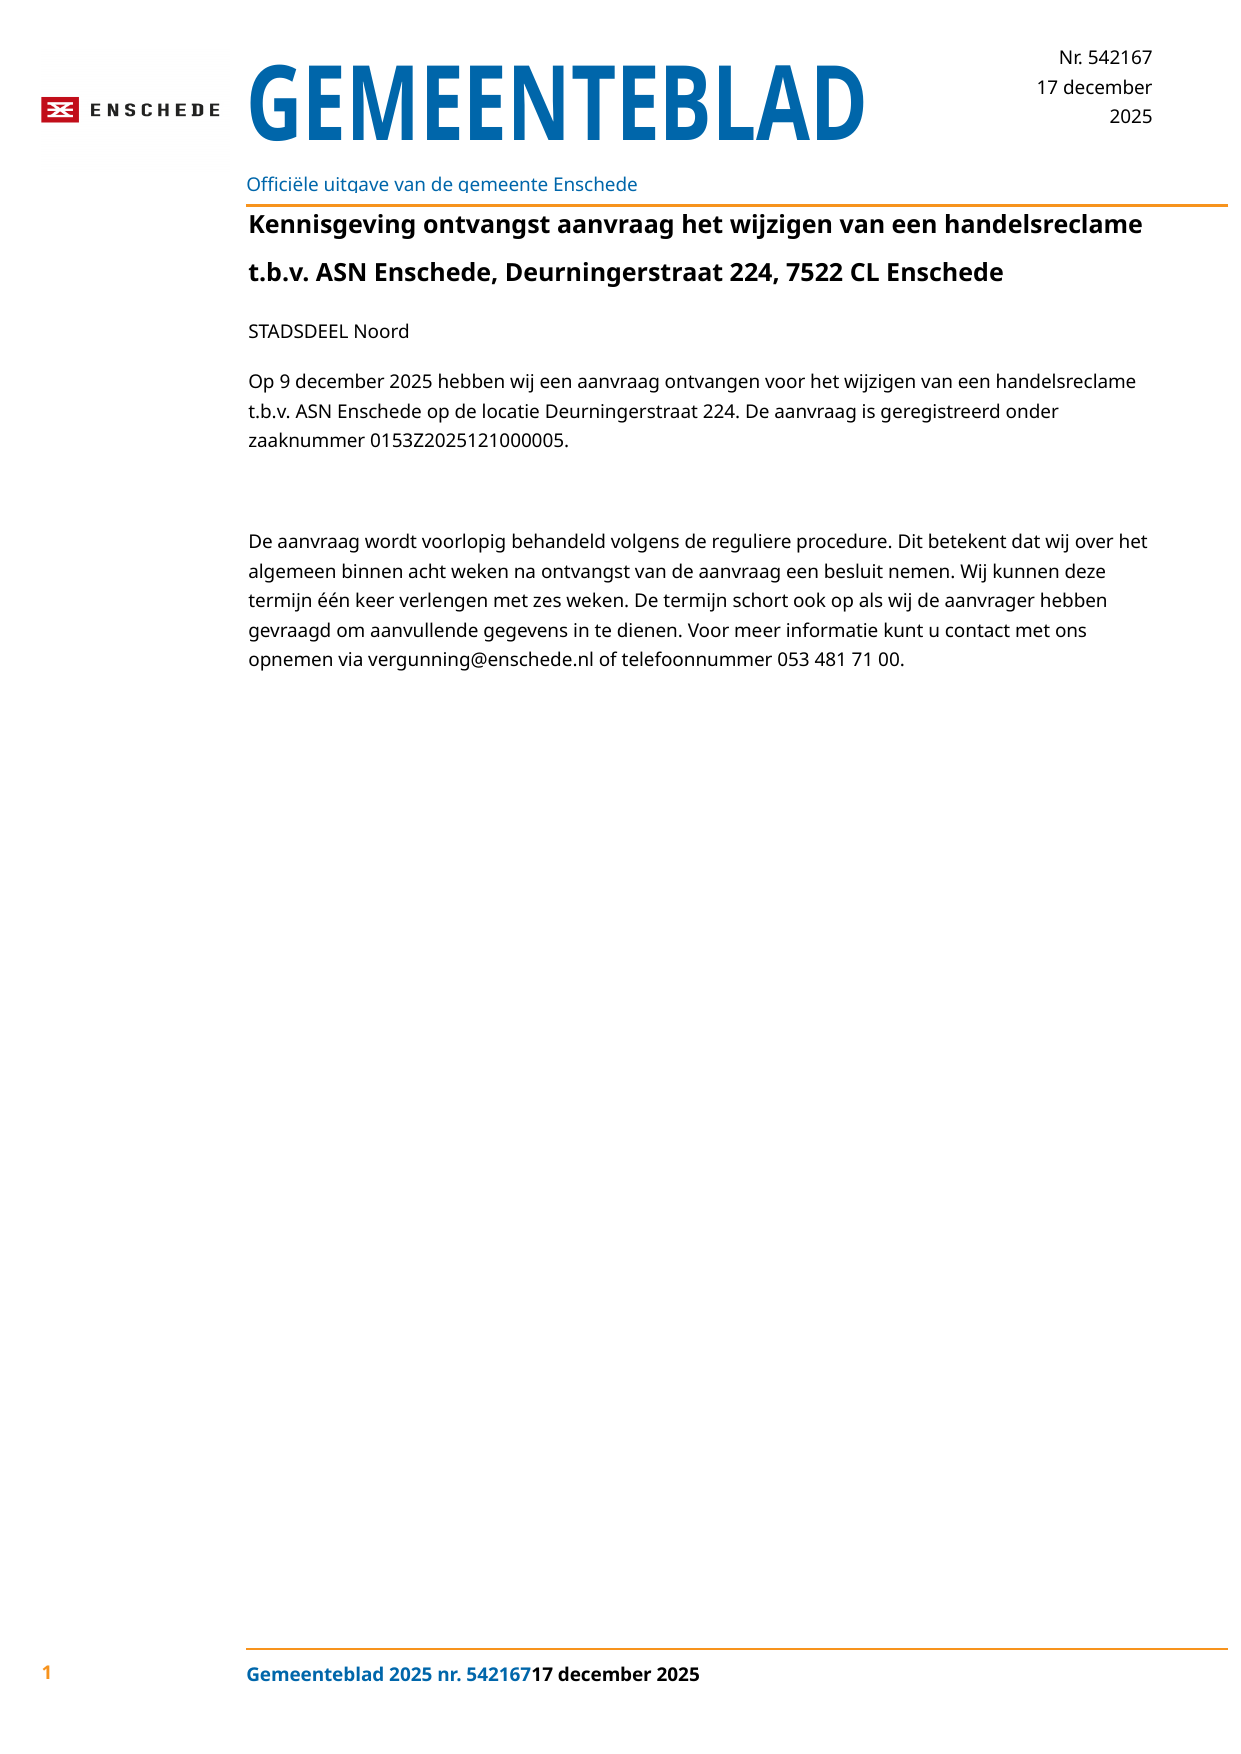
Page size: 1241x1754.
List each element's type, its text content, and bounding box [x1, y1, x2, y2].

text Kennisgeving ontvangst aanvraag het wijzigen van een handelsreclame t.b.v. ASN Enschede, Deurningerstraat 224, 7522 CL Enschede [248, 207, 1152, 288]
text Op 9 december 2025 hebben wij een aanvraag ontvangen voor het wijzigen van een handelsreclame t.b.v. ASN Enschede op de locatie Deurningerstraat 224. De aanvraag is geregistreerd onder zaaknummer 0153Z2025121000005. [248, 368, 1152, 453]
text De aanvraag wordt voorlopig behandeld volgens de reguliere procedure. Dit betekent dat wij over het algemeen binnen acht weken na ontvangst van de aanvraag een besluit nemen. Wij kunnen deze termijn één keer verlengen met zes weken. De termijn schort ook op als wij de aanvrager hebben gevraagd om aanvullende gegevens in te dienen. Voor meer informatie kunt u contact met ons opnemen via vergunning@enschede.nl of telefoonnummer 053 481 71 00. [248, 528, 1152, 672]
picture [41, 47, 231, 172]
text STADSDEEL Noord [248, 318, 1152, 344]
